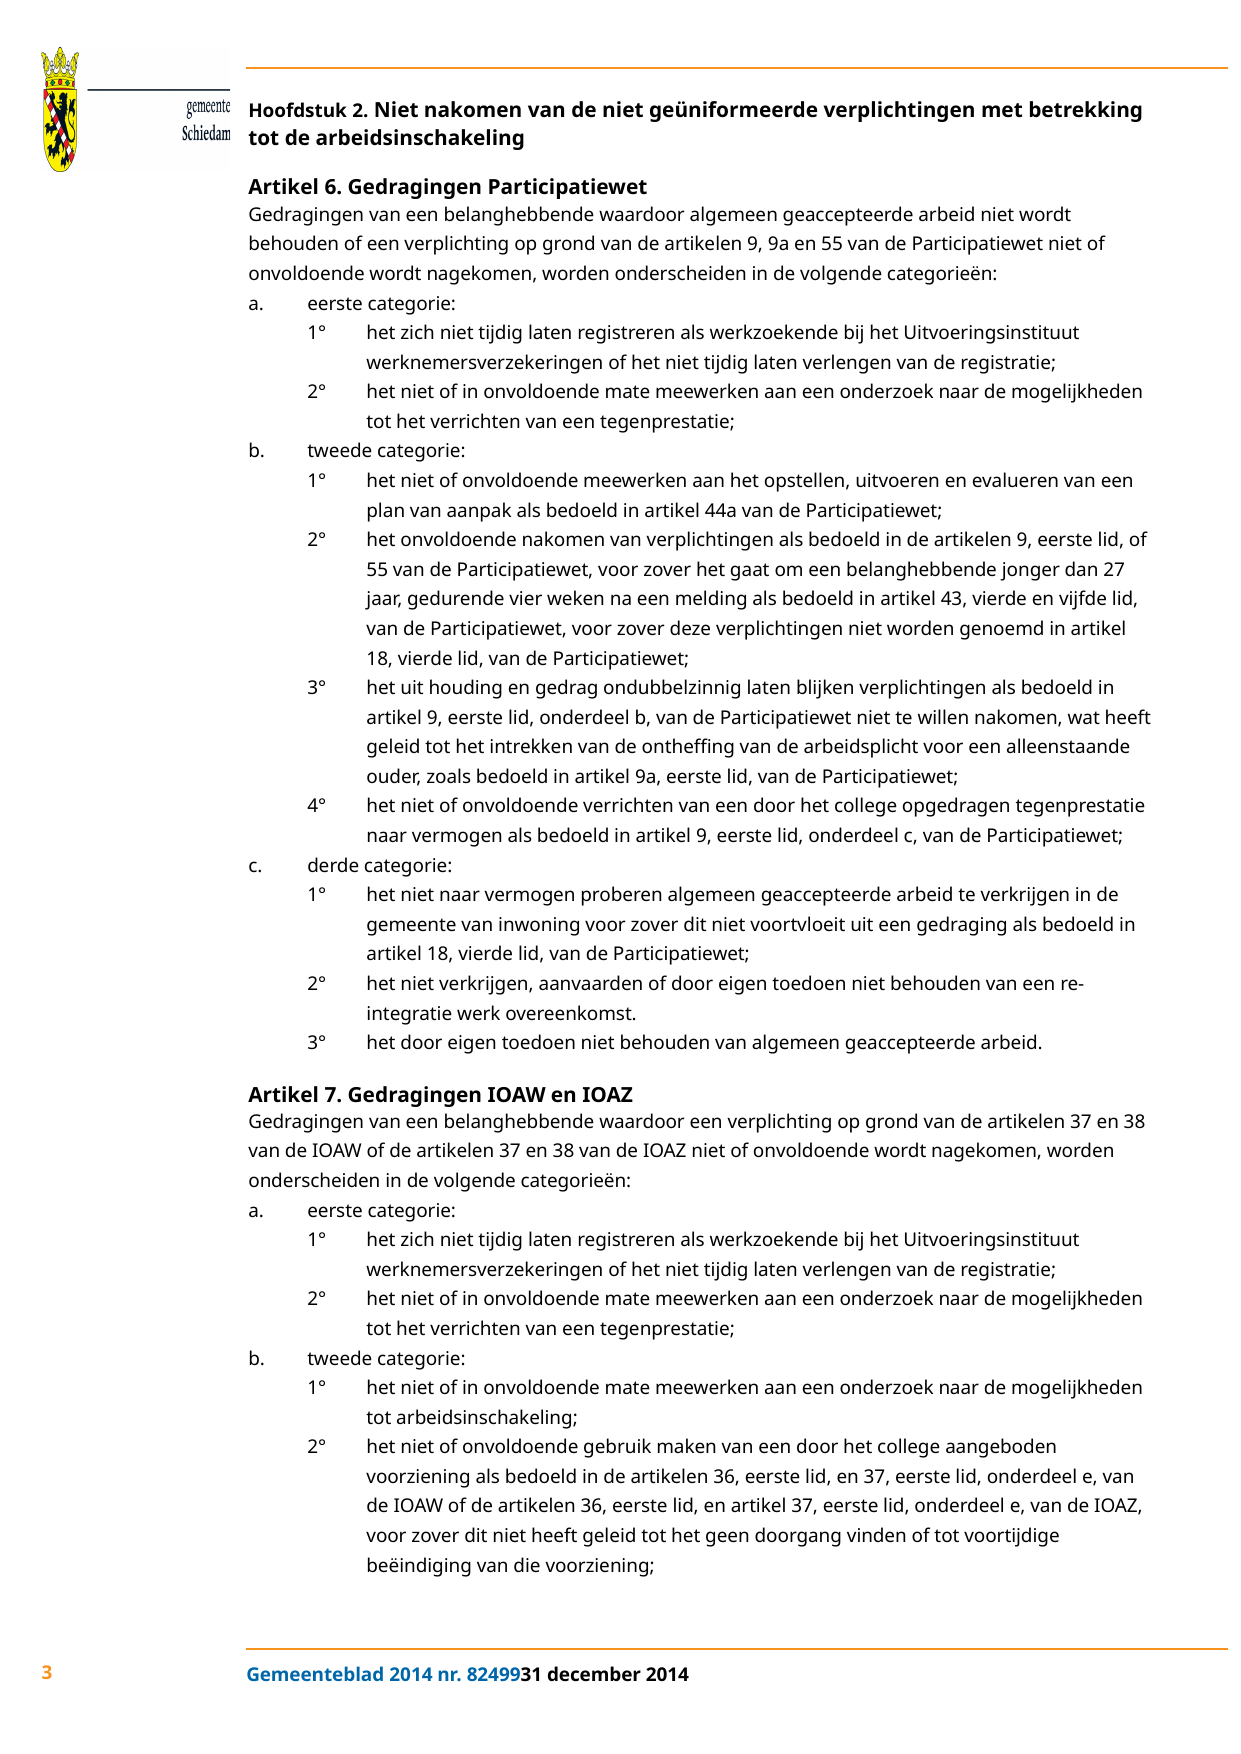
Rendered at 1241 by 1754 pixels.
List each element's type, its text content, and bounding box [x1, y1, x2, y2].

list eerste categorie: [248, 290, 1152, 315]
text Hoofdstuk 2. Niet nakomen van de niet geüniformeerde verplichtingen met betrekking tot de arbeidsinschakeling [248, 95, 1152, 152]
list eerste categorie: [248, 1197, 1152, 1223]
text Artikel 7. Gedragingen IOAW en IOAZ [248, 1080, 1152, 1108]
list het niet of onvoldoende meewerken aan het opstellen, uitvoeren en evalueren van een plan van aanpak als bedoeld in artikel 44a van de Participatiewet; [307, 467, 1152, 522]
list het door eigen toedoen niet behouden van algemeen geaccepteerde arbeid. [307, 1029, 1152, 1055]
list het niet of onvoldoende gebruik maken van een door het college aangeboden voorziening als bedoeld in de artikelen 36, eerste lid, en 37, eerste lid, onderdeel e, van de IOAW of de artikelen 36, eerste lid, en artikel 37, eerste lid, onderdeel e, van de IOAZ, voor zover dit niet heeft geleid tot het geen doorgang vinden of tot voortijdige beëindiging van die voorziening; [307, 1433, 1152, 1578]
list het niet of in onvoldoende mate meewerken aan een onderzoek naar de mogelijkheden tot het verrichten van een tegenprestatie; [307, 378, 1152, 434]
list het uit houding en gedrag ondubbelzinnig laten blijken verplichtingen als bedoeld in artikel 9, eerste lid, onderdeel b, van de Participatiewet niet te willen nakomen, wat heeft geleid tot het intrekken van de ontheffing van de arbeidsplicht voor een alleenstaande ouder, zoals bedoeld in artikel 9a, eerste lid, van de Participatiewet; [307, 674, 1152, 789]
list het niet of onvoldoende verrichten van een door het college opgedragen tegenprestatie naar vermogen als bedoeld in artikel 9, eerste lid, onderdeel c, van de Participatiewet; [307, 793, 1152, 848]
text Gedragingen van een belanghebbende waardoor algemeen geaccepteerde arbeid niet wordt behouden of een verplichting op grond van de artikelen 9, 9a en 55 van de Participatiewet niet of onvoldoende wordt nagekomen, worden onderscheiden in de volgende categorieën: [248, 201, 1152, 286]
list het onvoldoende nakomen van verplichtingen als bedoeld in de artikelen 9, eerste lid, of 55 van de Participatiewet, voor zover het gaat om een belanghebbende jonger dan 27 jaar, gedurende vier weken na een melding als bedoeld in artikel 43, vierde en vijfde lid, van de Participatiewet, voor zover deze verplichtingen niet worden genoemd in artikel 18, vierde lid, van de Participatiewet; [307, 526, 1152, 670]
text Artikel 6. Gedragingen Participatiewet [248, 172, 1152, 201]
list het niet verkrijgen, aanvaarden of door eigen toedoen niet behouden van een re-integratie werk overeenkomst. [307, 970, 1152, 1025]
list het niet of in onvoldoende mate meewerken aan een onderzoek naar de mogelijkheden tot het verrichten van een tegenprestatie; [307, 1286, 1152, 1341]
list het zich niet tijdig laten registreren als werkzoekende bij het Uitvoeringsinstituut werknemersverzekeringen of het niet tijdig laten verlengen van de registratie; [307, 1226, 1152, 1282]
picture [41, 47, 231, 172]
list het niet naar vermogen proberen algemeen geaccepteerde arbeid te verkrijgen in de gemeente van inwoning voor zover dit niet voortvloeit uit een gedraging als bedoeld in artikel 18, vierde lid, van de Participatiewet; [307, 881, 1152, 966]
list het zich niet tijdig laten registreren als werkzoekende bij het Uitvoeringsinstituut werknemersverzekeringen of het niet tijdig laten verlengen van de registratie; [307, 319, 1152, 374]
text Gedragingen van een belanghebbende waardoor een verplichting op grond van de artikelen 37 en 38 van de IOAW of de artikelen 37 en 38 van de IOAZ niet of onvoldoende wordt nagekomen, worden onderscheiden in de volgende categorieën: [248, 1108, 1152, 1193]
list tweede categorie: [248, 1345, 1152, 1371]
list tweede categorie: [248, 438, 1152, 463]
list derde categorie: [248, 852, 1152, 877]
list het niet of in onvoldoende mate meewerken aan een onderzoek naar de mogelijkheden tot arbeidsinschakeling; [307, 1374, 1152, 1430]
